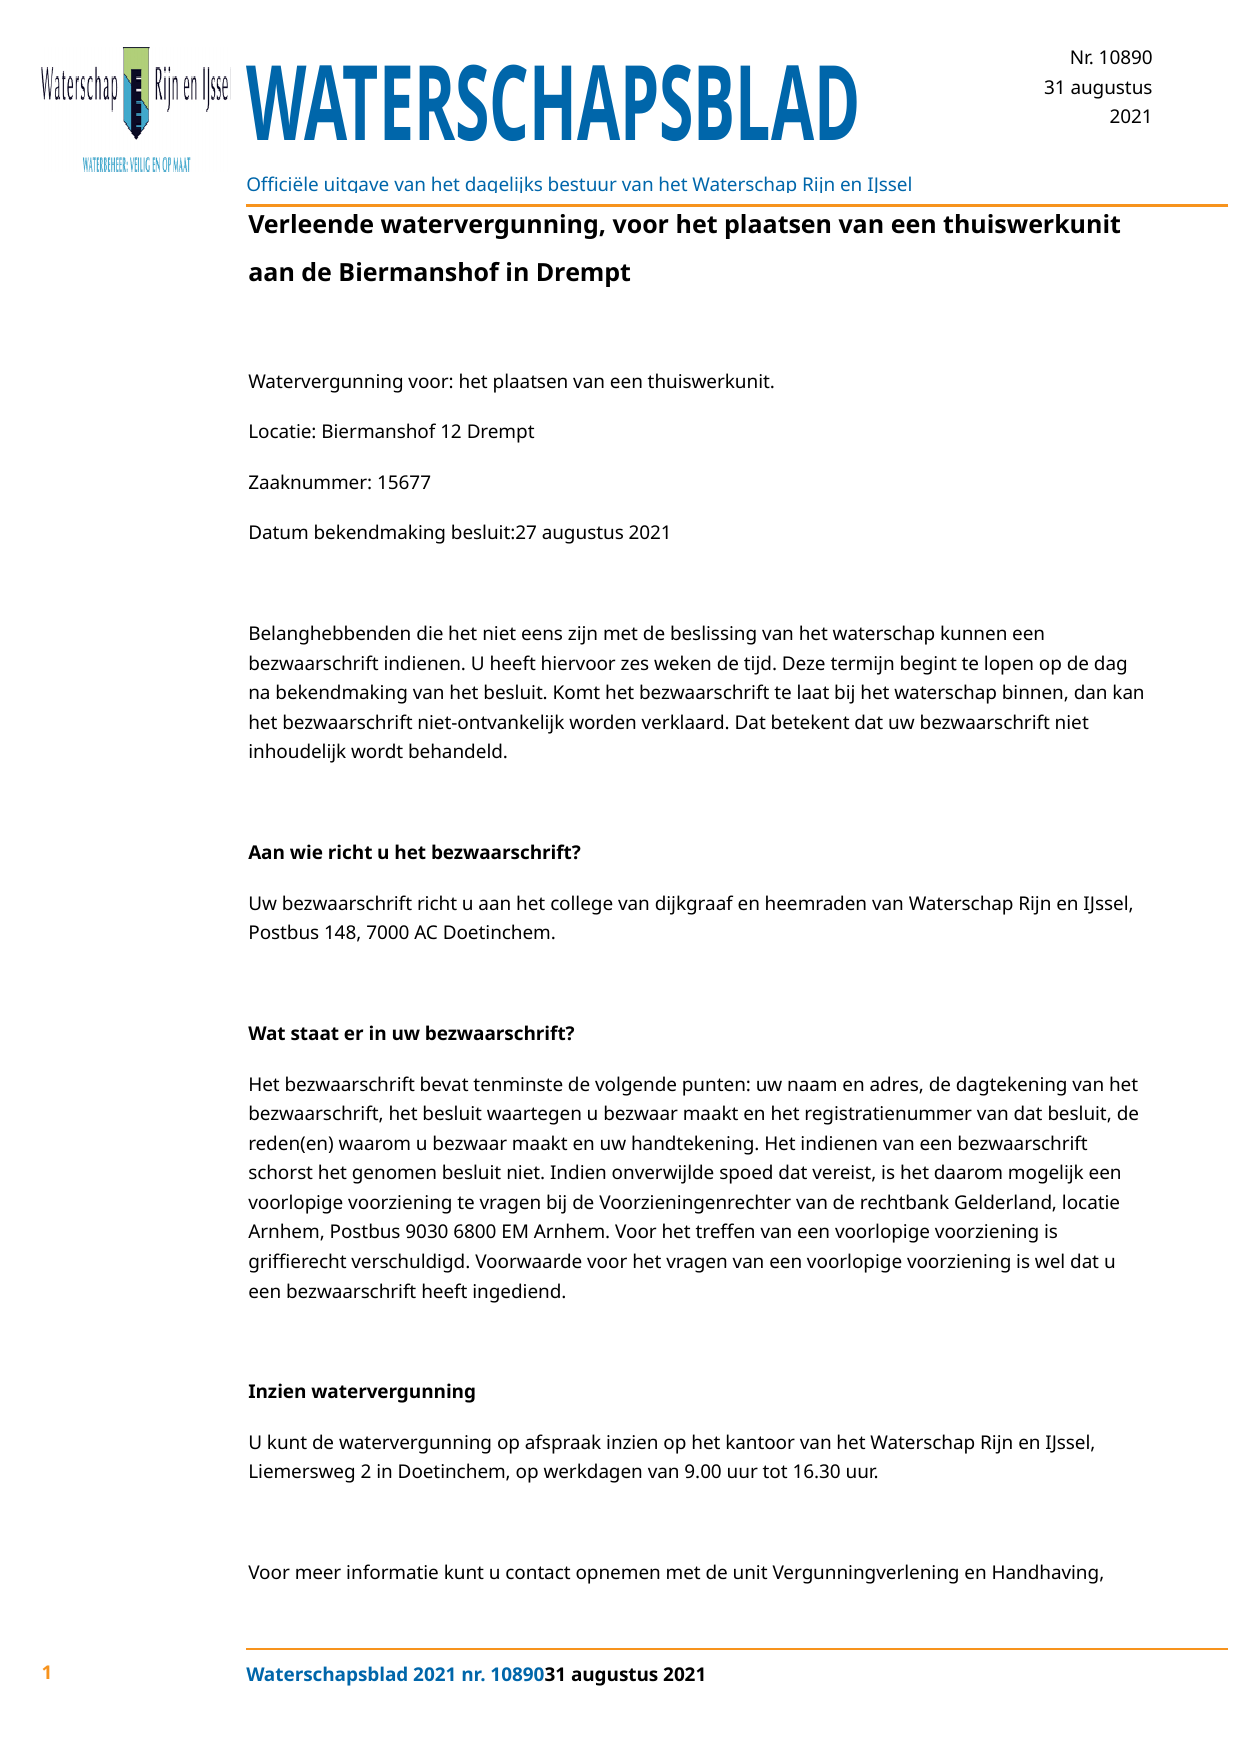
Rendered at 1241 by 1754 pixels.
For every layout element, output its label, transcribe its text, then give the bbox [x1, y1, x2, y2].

text Aan wie richt u het bezwaarschrift? [248, 839, 1152, 865]
text Het bezwaarschrift bevat tenminste de volgende punten: uw naam en adres, de dagtekening van het bezwaarschrift, het besluit waartegen u bezwaar maakt en het registratienummer van dat besluit, de reden(en) waarom u bezwaar maakt en uw handtekening. Het indienen van een bezwaarschrift schorst het genomen besluit niet. Indien onverwijlde spoed dat vereist, is het daarom mogelijk een voorlopige voorziening te vragen bij de Voorzieningenrechter van de rechtbank Gelderland, locatie Arnhem, Postbus 9030 6800 EM Arnhem. Voor het treffen van een voorlopige voorziening is griffierecht verschuldigd. Voorwaarde voor het vragen van een voorlopige voorziening is wel dat u een bezwaarschrift heeft ingediend. [248, 1071, 1152, 1304]
text Locatie: Biermanshof 12 Drempt [248, 419, 1152, 444]
text Datum bekendmaking besluit:27 augustus 2021 [248, 519, 1152, 545]
picture [41, 47, 231, 172]
text Wat staat er in uw bezwaarschrift? [248, 1020, 1152, 1046]
text Inzien watervergunning [248, 1379, 1152, 1404]
text Watervergunning voor: het plaatsen van een thuiswerkunit. [248, 368, 1152, 394]
text Verleende watervergunning, voor het plaatsen van een thuiswerkunit aan de Biermanshof in Drempt [248, 207, 1152, 288]
text Belanghebbenden die het niet eens zijn met de beslissing van het waterschap kunnen een bezwaarschrift indienen. U heeft hiervoor zes weken de tijd. Deze termijn begint te lopen op de dag na bekendmaking van het besluit. Komt het bezwaarschrift te laat bij het waterschap binnen, dan kan het bezwaarschrift niet-ontvankelijk worden verklaard. Dat betekent dat uw bezwaarschrift niet inhoudelijk wordt behandeld. [248, 620, 1152, 764]
text U kunt de watervergunning op afspraak inzien op het kantoor van het Waterschap Rijn en IJssel, Liemersweg 2 in Doetinchem, op werkdagen van 9.00 uur tot 16.30 uur. [248, 1429, 1152, 1484]
text Zaaknummer: 15677 [248, 469, 1152, 495]
text Uw bezwaarschrift richt u aan het college van dijkgraaf en heemraden van Waterschap Rijn en IJssel, Postbus 148, 7000 AC Doetinchem. [248, 890, 1152, 945]
text Voor meer informatie kunt u contact opnemen met de unit Vergunningverlening en Handhaving, [248, 1559, 1152, 1585]
